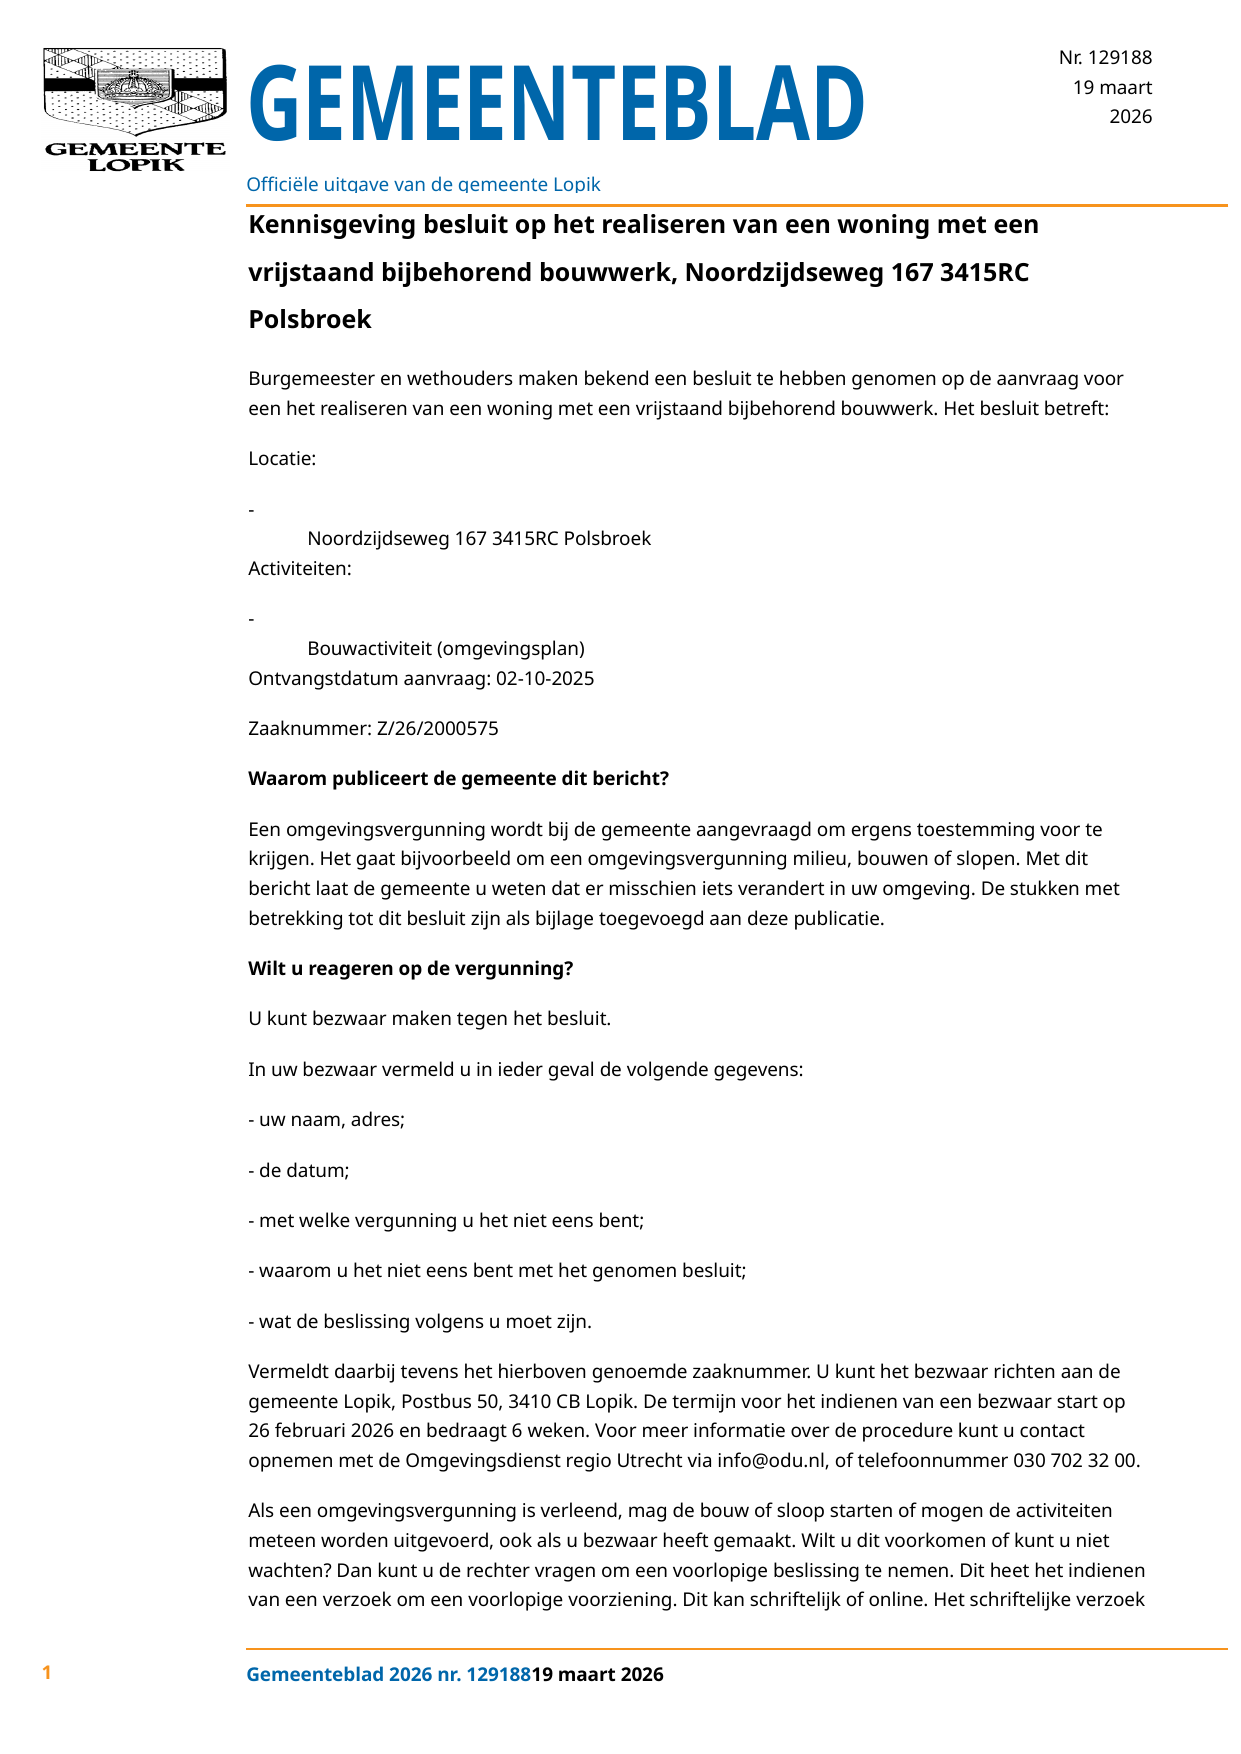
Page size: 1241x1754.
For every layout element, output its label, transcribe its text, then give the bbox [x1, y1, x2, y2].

text In uw bezwaar vermeld u in ieder geval de volgende gegevens: [248, 1056, 1152, 1082]
list Bouwactiviteit (omgevingsplan) [248, 635, 1152, 661]
text - uw naam, adres; [248, 1106, 1152, 1132]
text Kennisgeving besluit op het realiseren van een woning met een vrijstaand bijbehorend bouwwerk, Noordzijdseweg 167 3415RC Polsbroek [248, 207, 1152, 336]
text Ontvangstdatum aanvraag: 02-10-2025 [248, 665, 1152, 690]
picture [41, 47, 231, 172]
text Wilt u reageren op de vergunning? [248, 955, 1152, 981]
text Waarom publiceert de gemeente dit bericht? [248, 766, 1152, 791]
text Activiteiten: [248, 555, 1152, 581]
text Burgemeester en wethouders maken bekend een besluit te hebben genomen op de aanvraag voor een het realiseren van een woning met een vrijstaand bijbehorend bouwwerk. Het besluit betreft: [248, 366, 1152, 421]
text Vermeldt daarbij tevens het hierboven genoemde zaaknummer. U kunt het bezwaar richten aan de gemeente Lopik, Postbus 50, 3410 CB Lopik. De termijn voor het indienen van een bezwaar start op 26 februari 2026 en bedraagt 6 weken. Voor meer informatie over de procedure kunt u contact opnemen met de Omgevingsdienst regio Utrecht via info@odu.nl, of telefoonnummer 030 702 32 00. [248, 1358, 1152, 1473]
text Een omgevingsvergunning wordt bij de gemeente aangevraagd om ergens toestemming voor te krijgen. Het gaat bijvoorbeeld om een omgevingsvergunning milieu, bouwen of slopen. Met dit bericht laat de gemeente u weten dat er misschien iets verandert in uw omgeving. De stukken met betrekking tot dit besluit zijn als bijlage toegevoegd aan deze publicatie. [248, 816, 1152, 930]
list Noordzijdseweg 167 3415RC Polsbroek [248, 526, 1152, 551]
text U kunt bezwaar maken tegen het besluit. [248, 1006, 1152, 1031]
text - met welke vergunning u het niet eens bent; [248, 1207, 1152, 1233]
text Locatie: [248, 446, 1152, 471]
text - waarom u het niet eens bent met het genomen besluit; [248, 1258, 1152, 1283]
text - de datum; [248, 1157, 1152, 1182]
text Zaaknummer: Z/26/2000575 [248, 715, 1152, 741]
text Als een omgevingsvergunning is verleend, mag de bouw of sloop starten of mogen de activiteiten meteen worden uitgevoerd, ook als u bezwaar heeft gemaakt. Wilt u dit voorkomen of kunt u niet wachten? Dan kunt u de rechter vragen om een voorlopige beslissing te nemen. Dit heet het indienen van een verzoek om een voorlopige voorziening. Dit kan schriftelijk of online. Het schriftelijke verzoek [248, 1498, 1152, 1612]
text - wat de beslissing volgens u moet zijn. [248, 1308, 1152, 1334]
